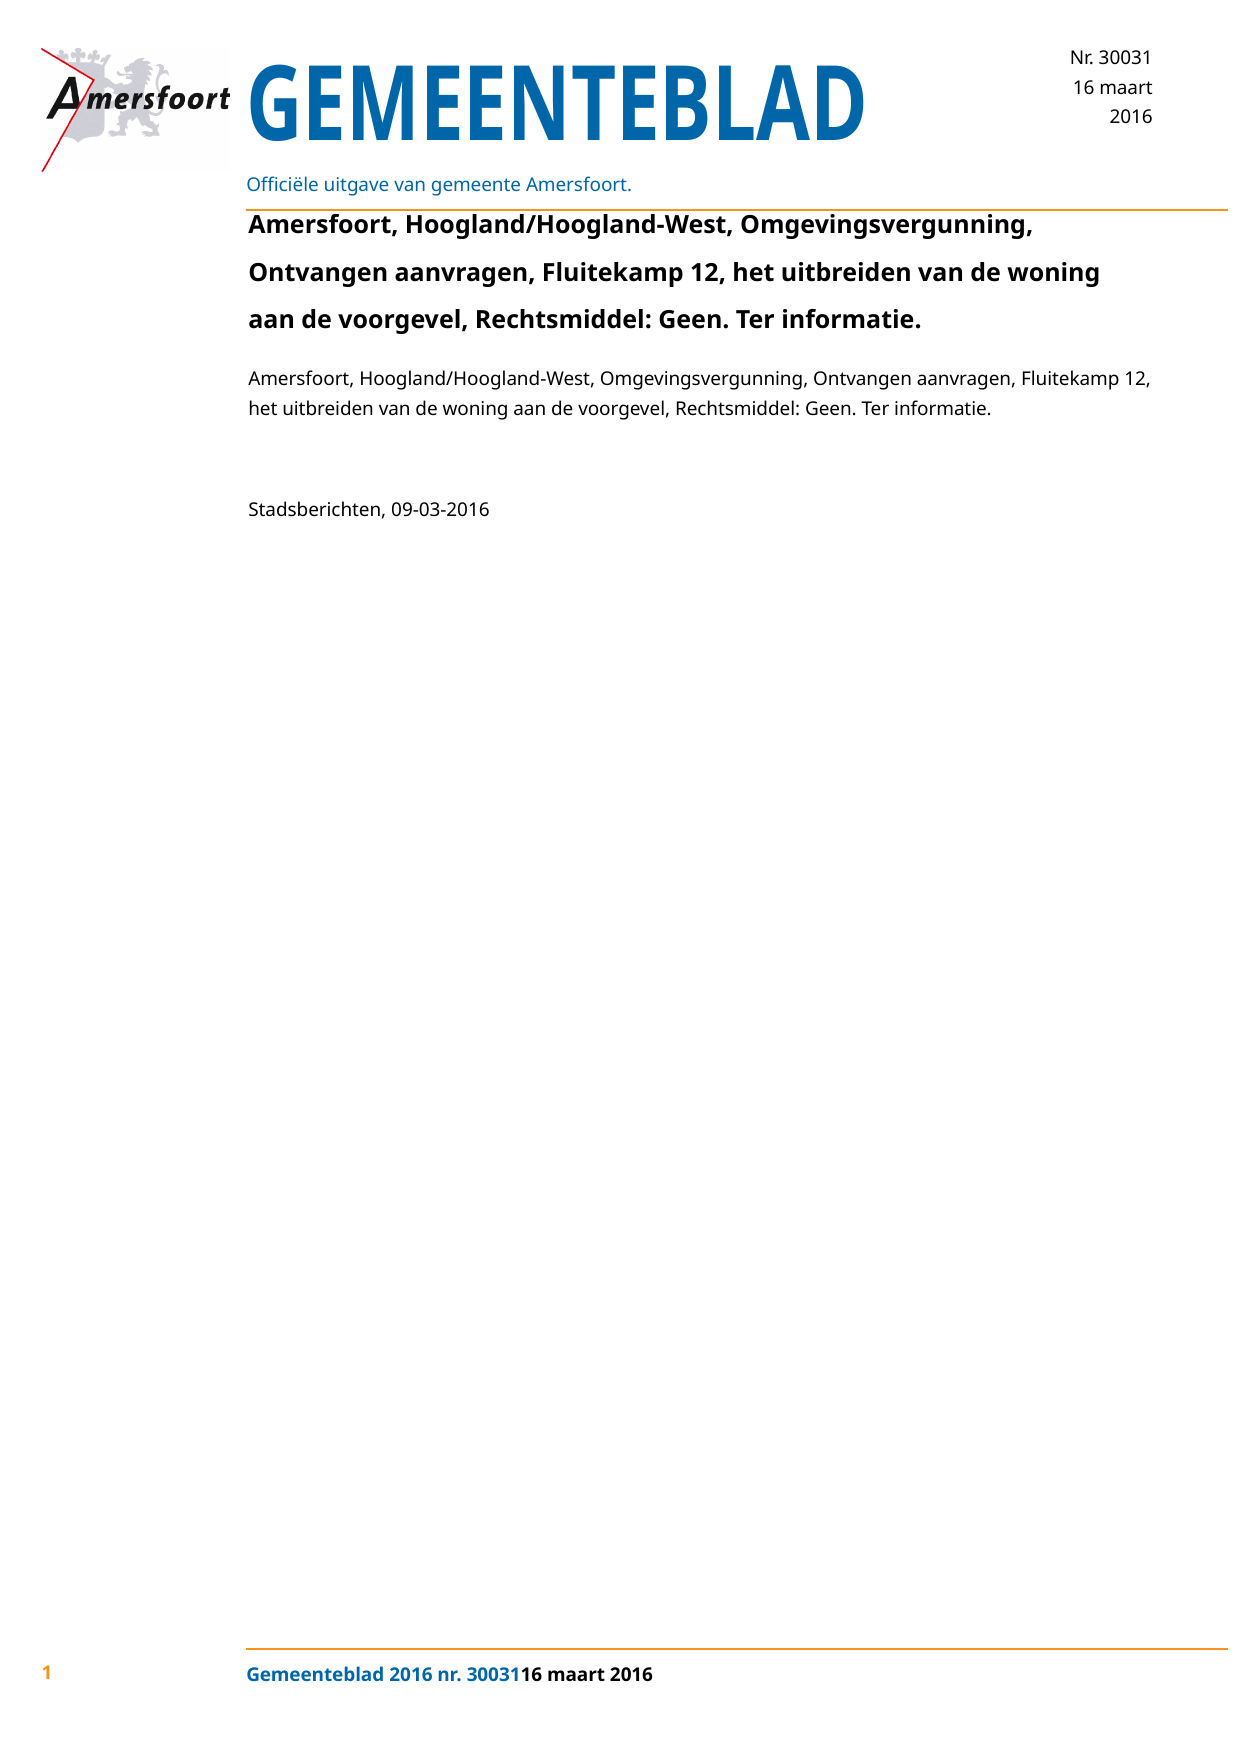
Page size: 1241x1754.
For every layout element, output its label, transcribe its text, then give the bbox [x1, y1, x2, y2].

text Amersfoort, Hoogland/Hoogland-West, Omgevingsvergunning, Ontvangen aanvragen, Fluitekamp 12, het uitbreiden van de woning aan de voorgevel, Rechtsmiddel: Geen. Ter informatie. [248, 366, 1152, 421]
text Stadsberichten, 09-03-2016 [248, 496, 1152, 522]
text Amersfoort, Hoogland/Hoogland-West, Omgevingsvergunning, Ontvangen aanvragen, Fluitekamp 12, het uitbreiden van de woning aan de voorgevel, Rechtsmiddel: Geen. Ter informatie. [248, 211, 1152, 336]
picture [41, 47, 231, 172]
